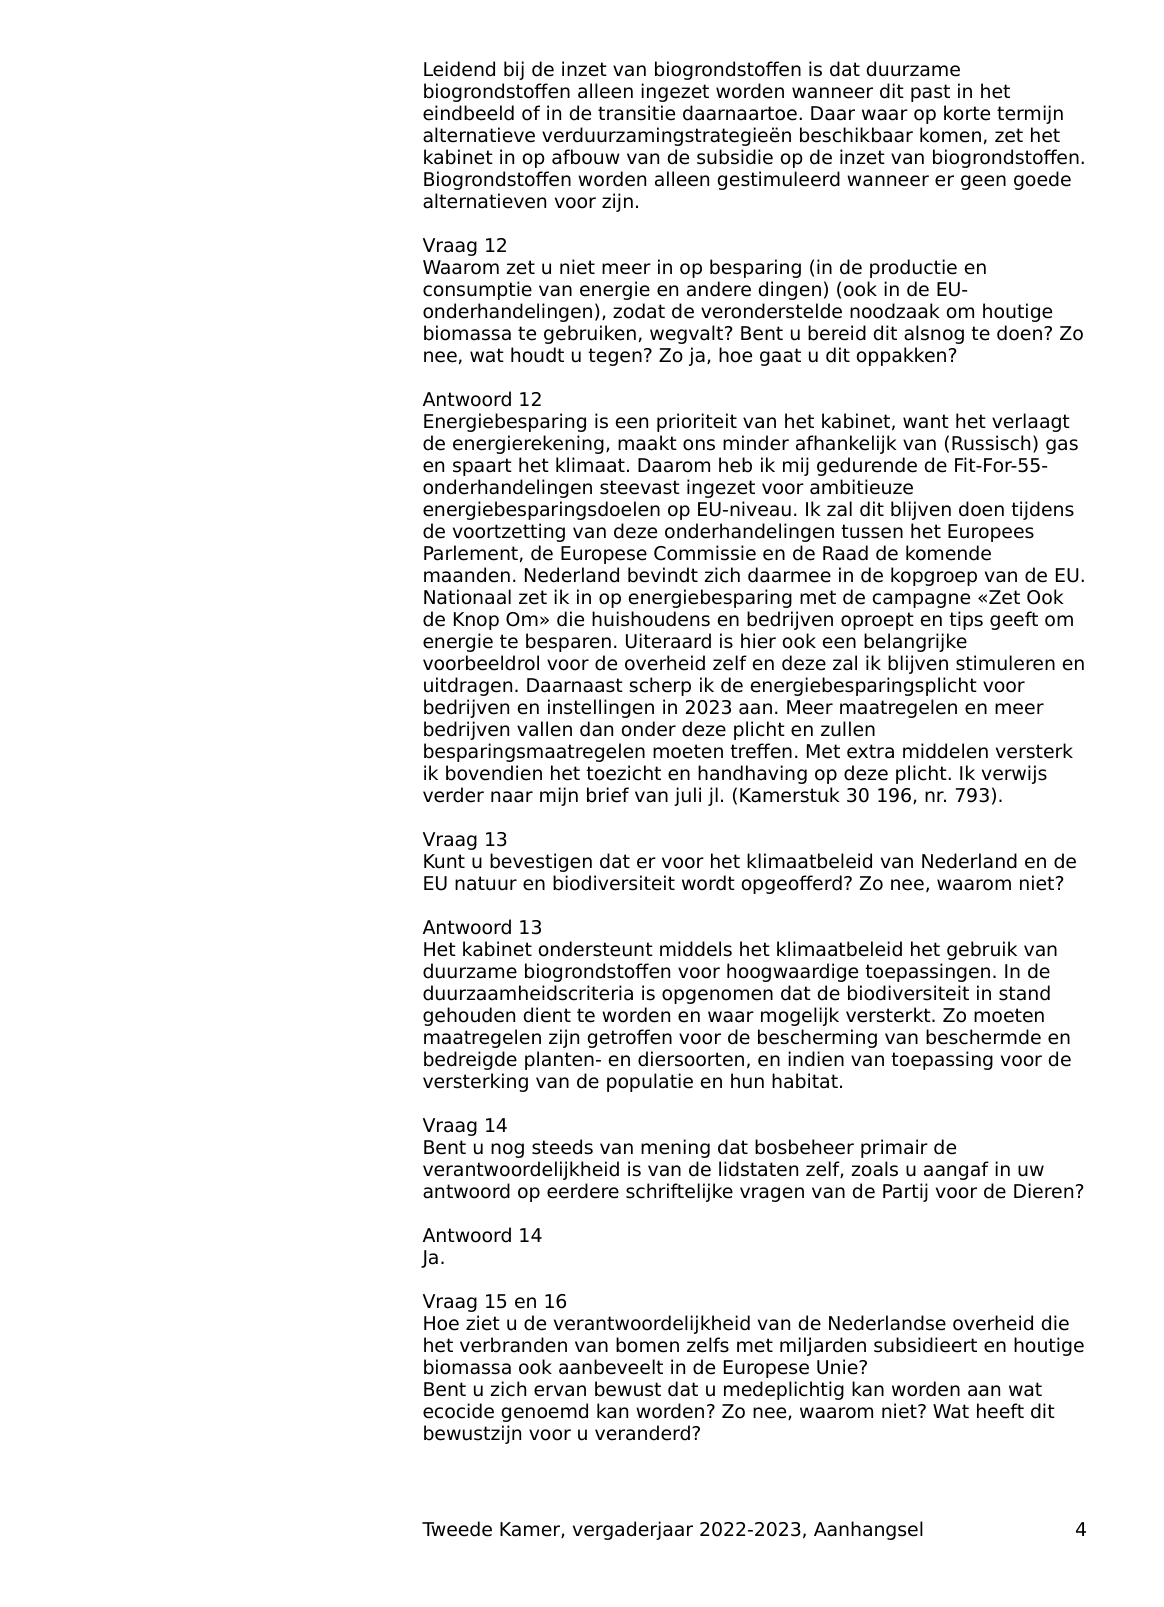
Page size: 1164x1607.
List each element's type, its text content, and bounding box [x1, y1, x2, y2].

text Antwoord 14 [422, 1225, 1087, 1247]
text Vraag 14 [422, 1115, 1087, 1137]
text Bent u zich ervan bewust dat u medeplichtig kan worden aan wat ecocide genoemd kan worden? Zo nee, waarom niet? Wat heeft dit bewustzijn voor u veranderd? [422, 1379, 1087, 1445]
text Leidend bij de inzet van biogrondstoffen is dat duurzame biogrondstoffen alleen ingezet worden wanneer dit past in het eindbeeld of in de transitie daarnaartoe. Daar waar op korte termijn alternatieve verduurzamingstrategieën beschikbaar komen, zet het kabinet in op afbouw van de subsidie op de inzet van biogrondstoffen. Biogrondstoffen worden alleen gestimuleerd wanneer er geen goede alternatieven voor zijn. [422, 59, 1087, 213]
text Ja. [422, 1247, 1087, 1269]
text Het kabinet ondersteunt middels het klimaatbeleid het gebruik van duurzame biogrondstoffen voor hoogwaardige toepassingen. In de duurzaamheidscriteria is opgenomen dat de biodiversiteit in stand gehouden dient te worden en waar mogelijk versterkt. Zo moeten maatregelen zijn getroffen voor de bescherming van beschermde en bedreigde planten- en diersoorten, en indien van toepassing voor de versterking van de populatie en hun habitat. [422, 939, 1087, 1093]
text Bent u nog steeds van mening dat bosbeheer primair de verantwoordelijkheid is van de lidstaten zelf, zoals u aangaf in uw antwoord op eerdere schriftelijke vragen van de Partij voor de Dieren? [422, 1137, 1087, 1203]
text Kunt u bevestigen dat er voor het klimaatbeleid van Nederland en de EU natuur en biodiversiteit wordt opgeofferd? Zo nee, waarom niet? [422, 851, 1087, 895]
text Antwoord 13 [422, 917, 1087, 939]
text Hoe ziet u de verantwoordelijkheid van de Nederlandse overheid die het verbranden van bomen zelfs met miljarden subsidieert en houtige biomassa ook aanbeveelt in de Europese Unie? [422, 1313, 1087, 1379]
text Energiebesparing is een prioriteit van het kabinet, want het verlaagt de energierekening, maakt ons minder afhankelijk van (Russisch) gas en spaart het klimaat. Daarom heb ik mij gedurende de Fit-For-55-onderhandelingen steevast ingezet voor ambitieuze energiebesparingsdoelen op EU-niveau. Ik zal dit blijven doen tijdens de voortzetting van deze onderhandelingen tussen het Europees Parlement, de Europese Commissie en de Raad de komende maanden. Nederland bevindt zich daarmee in de kopgroep van de EU. Nationaal zet ik in op energiebesparing met de campagne «Zet Ook de Knop Om» die huishoudens en bedrijven oproept en tips geeft om energie te besparen. Uiteraard is hier ook een belangrijke voorbeeldrol voor de overheid zelf en deze zal ik blijven stimuleren en uitdragen. Daarnaast scherp ik de energiebesparingsplicht voor bedrijven en instellingen in 2023 aan. Meer maatregelen en meer bedrijven vallen dan onder deze plicht en zullen besparingsmaatregelen moeten treffen. Met extra middelen versterk ik bovendien het toezicht en handhaving op deze plicht. Ik verwijs verder naar mijn brief van juli jl. (Kamerstuk 30 196, nr. 793). [422, 411, 1087, 807]
text Vraag 12 [422, 235, 1087, 257]
text Antwoord 12 [422, 389, 1087, 411]
text Vraag 15 en 16 [422, 1291, 1087, 1313]
text Vraag 13 [422, 829, 1087, 851]
text Waarom zet u niet meer in op besparing (in de productie en consumptie van energie en andere dingen) (ook in de EU-onderhandelingen), zodat de veronderstelde noodzaak om houtige biomassa te gebruiken, wegvalt? Bent u bereid dit alsnog te doen? Zo nee, wat houdt u tegen? Zo ja, hoe gaat u dit oppakken? [422, 257, 1087, 367]
